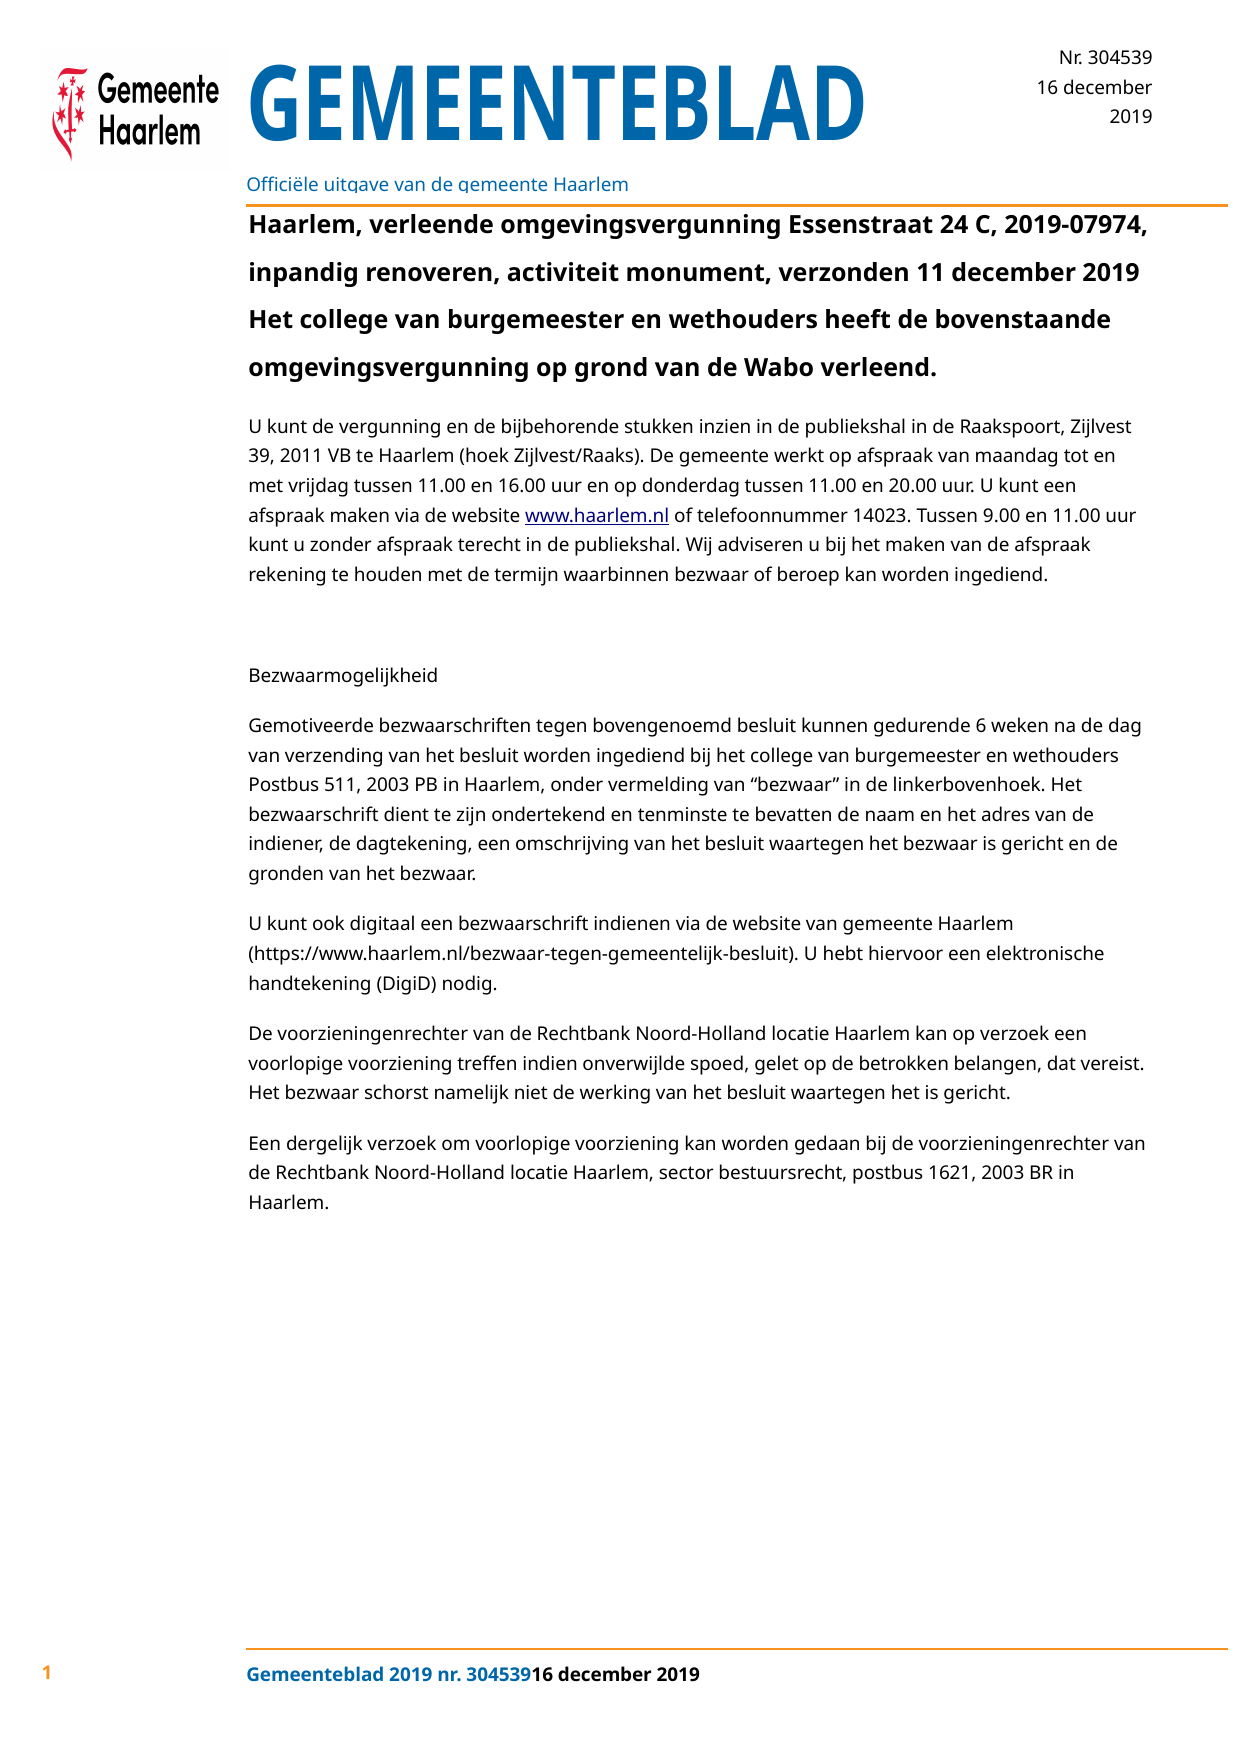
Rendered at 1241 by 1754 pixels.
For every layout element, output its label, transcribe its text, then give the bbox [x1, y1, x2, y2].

text Een dergelijk verzoek om voorlopige voorziening kan worden gedaan bij de voorzieningenrechter van de Rechtbank Noord-Holland locatie Haarlem, sector bestuursrecht, postbus 1621, 2003 BR in Haarlem. [248, 1130, 1152, 1215]
picture [41, 47, 231, 172]
text U kunt ook digitaal een bezwaarschrift indienen via de website van gemeente Haarlem (https://www.haarlem.nl/bezwaar-tegen-gemeentelijk-besluit). U hebt hiervoor een elektronische handtekening (DigiD) nodig. [248, 911, 1152, 996]
text Haarlem, verleende omgevingsvergunning Essenstraat 24 C, 2019-07974, inpandig renoveren, activiteit monument, verzonden 11 december 2019 Het college van burgemeester en wethouders heeft de bovenstaande omgevingsvergunning op grond van de Wabo verleend. [248, 207, 1152, 384]
text Bezwaarmogelijkheid [248, 662, 1152, 688]
text Gemotiveerde bezwaarschriften tegen bovengenoemd besluit kunnen gedurende 6 weken na de dag van verzending van het besluit worden ingediend bij het college van burgemeester en wethouders Postbus 511, 2003 PB in Haarlem, onder vermelding van “bezwaar” in de linkerbovenhoek. Het bezwaarschrift dient te zijn ondertekend en tenminste te bevatten de naam en het adres van de indiener, de dagtekening, een omschrijving van het besluit waartegen het bezwaar is gericht en de gronden van het bezwaar. [248, 712, 1152, 886]
text De voorzieningenrechter van de Rechtbank Noord-Holland locatie Haarlem kan op verzoek een voorlopige voorziening treffen indien onverwijlde spoed, gelet op de betrokken belangen, dat vereist. Het bezwaar schorst namelijk niet de werking van het besluit waartegen het is gericht. [248, 1020, 1152, 1105]
text U kunt de vergunning en de bijbehorende stukken inzien in de publiekshal in de Raakspoort, Zijlvest 39, 2011 VB te Haarlem (hoek Zijlvest/Raaks). De gemeente werkt op afspraak van maandag tot en met vrijdag tussen 11.00 en 16.00 uur en op donderdag tussen 11.00 en 20.00 uur. U kunt een afspraak maken via de website www.haarlem.nl of telefoonnummer 14023. Tussen 9.00 en 11.00 uur kunt u zonder afspraak terecht in de publiekshal. Wij adviseren u bij het maken van de afspraak rekening te houden met de termijn waarbinnen bezwaar of beroep kan worden ingediend. [248, 413, 1152, 587]
